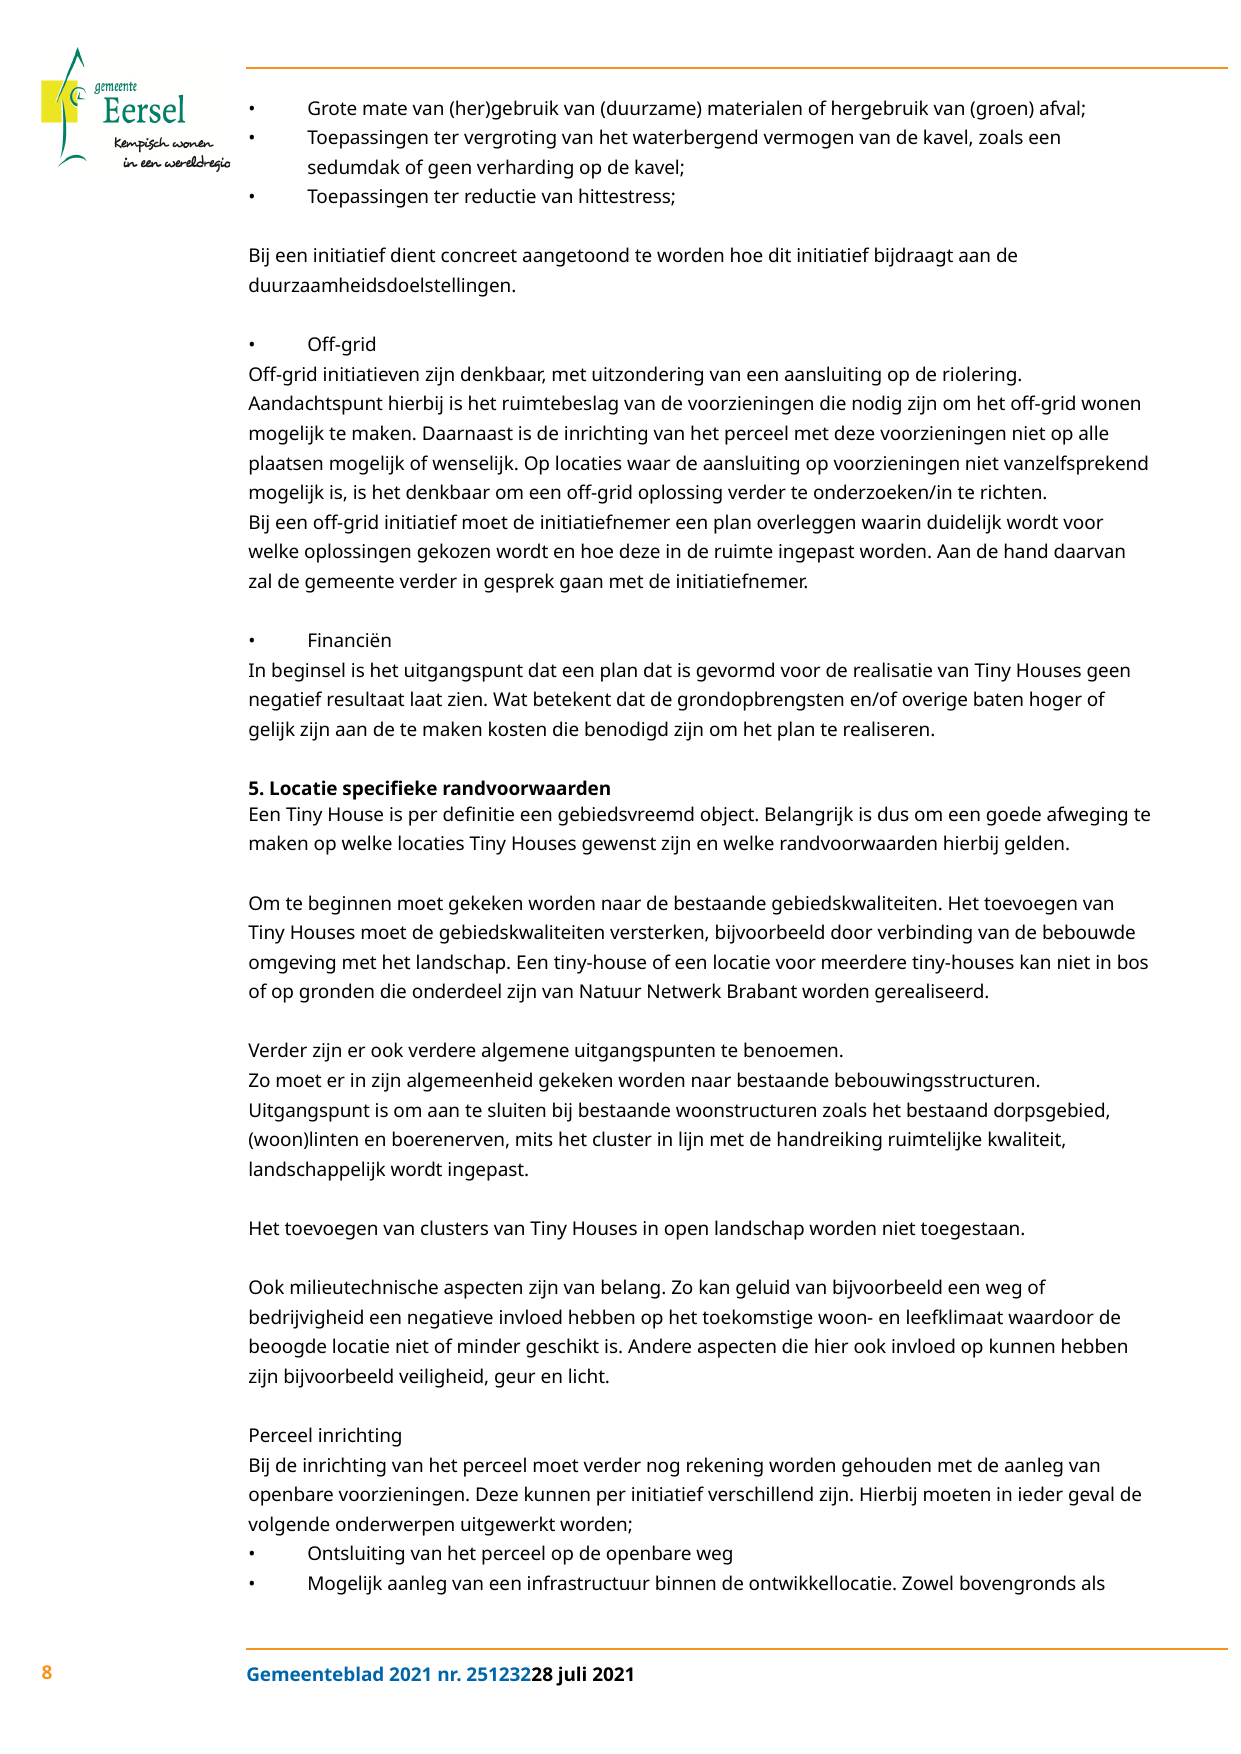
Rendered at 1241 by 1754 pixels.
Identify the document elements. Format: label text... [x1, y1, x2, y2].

list Mogelijk aanleg van een infrastructuur binnen de ontwikkellocatie. Zowel bovengronds als [248, 1570, 1152, 1596]
list Toepassingen ter reductie van hittestress; [248, 183, 1152, 209]
text 5. Locatie specifieke randvoorwaarden [248, 775, 1152, 801]
list Grote mate van (her)gebruik van (duurzame) materialen of hergebruik van (groen) afval; [248, 95, 1152, 121]
text Bij een initiatief dient concreet aangetoond te worden hoe dit initiatief bijdraagt aan de duurzaamheidsdoelstellingen. [248, 243, 1152, 298]
text Verder zijn er ook verdere algemene uitgangspunten te benoemen. [248, 1038, 1152, 1063]
text Off-grid initiatieven zijn denkbaar, met uitzondering van een aansluiting op de riolering. Aandachtspunt hierbij is het ruimtebeslag van de voorzieningen die nodig zijn om het off-grid wonen mogelijk te maken. Daarnaast is de inrichting van het perceel met deze voorzieningen niet op alle plaatsen mogelijk of wenselijk. Op locaties waar de aansluiting op voorzieningen niet vanzelfsprekend mogelijk is, is het denkbaar om een off-grid oplossing verder te onderzoeken/in te richten. [248, 361, 1152, 505]
text Om te beginnen moet gekeken worden naar de bestaande gebiedskwaliteiten. Het toevoegen van Tiny Houses moet de gebiedskwaliteiten versterken, bijvoorbeeld door verbinding van de bebouwde omgeving met het landschap. Een tiny-house of een locatie voor meerdere tiny-houses kan niet in bos of op gronden die onderdeel zijn van Natuur Netwerk Brabant worden gerealiseerd. [248, 890, 1152, 1004]
text Bij een off-grid initiatief moet de initiatiefnemer een plan overleggen waarin duidelijk wordt voor welke oplossingen gekozen wordt en hoe deze in de ruimte ingepast worden. Aan de hand daarvan zal de gemeente verder in gesprek gaan met de initiatiefnemer. [248, 509, 1152, 594]
list Ontsluiting van het perceel op de openbare weg [248, 1541, 1152, 1566]
list Toepassingen ter vergroting van het waterbergend vermogen van de kavel, zoals een sedumdak of geen verharding op de kavel; [248, 124, 1152, 180]
picture [41, 47, 231, 172]
list Financiën [248, 627, 1152, 653]
text Zo moet er in zijn algemeenheid gekeken worden naar bestaande bebouwingsstructuren. Uitgangspunt is om aan te sluiten bij bestaande woonstructuren zoals het bestaand dorpsgebied, (woon)linten en boerenerven, mits het cluster in lijn met de handreiking ruimtelijke kwaliteit, landschappelijk wordt ingepast. [248, 1067, 1152, 1182]
text In beginsel is het uitgangspunt dat een plan dat is gevormd voor de realisatie van Tiny Houses geen negatief resultaat laat zien. Wat betekent dat de grondopbrengsten en/of overige baten hoger of gelijk zijn aan de te maken kosten die benodigd zijn om het plan te realiseren. [248, 657, 1152, 742]
text Perceel inrichting [248, 1422, 1152, 1448]
text Een Tiny House is per definitie een gebiedsvreemd object. Belangrijk is dus om een goede afweging te maken op welke locaties Tiny Houses gewenst zijn en welke randvoorwaarden hierbij gelden. [248, 801, 1152, 856]
text Ook milieutechnische aspecten zijn van belang. Zo kan geluid van bijvoorbeeld een weg of bedrijvigheid een negatieve invloed hebben op het toekomstige woon- en leefklimaat waardoor de beoogde locatie niet of minder geschikt is. Andere aspecten die hier ook invloed op kunnen hebben zijn bijvoorbeeld veiligheid, geur en licht. [248, 1274, 1152, 1389]
text Bij de inrichting van het perceel moet verder nog rekening worden gehouden met de aanleg van openbare voorzieningen. Deze kunnen per initiatief verschillend zijn. Hierbij moeten in ieder geval de volgende onderwerpen uitgewerkt worden; [248, 1452, 1152, 1537]
list Off-grid [248, 331, 1152, 357]
text Het toevoegen van clusters van Tiny Houses in open landschap worden niet toegestaan. [248, 1215, 1152, 1241]
